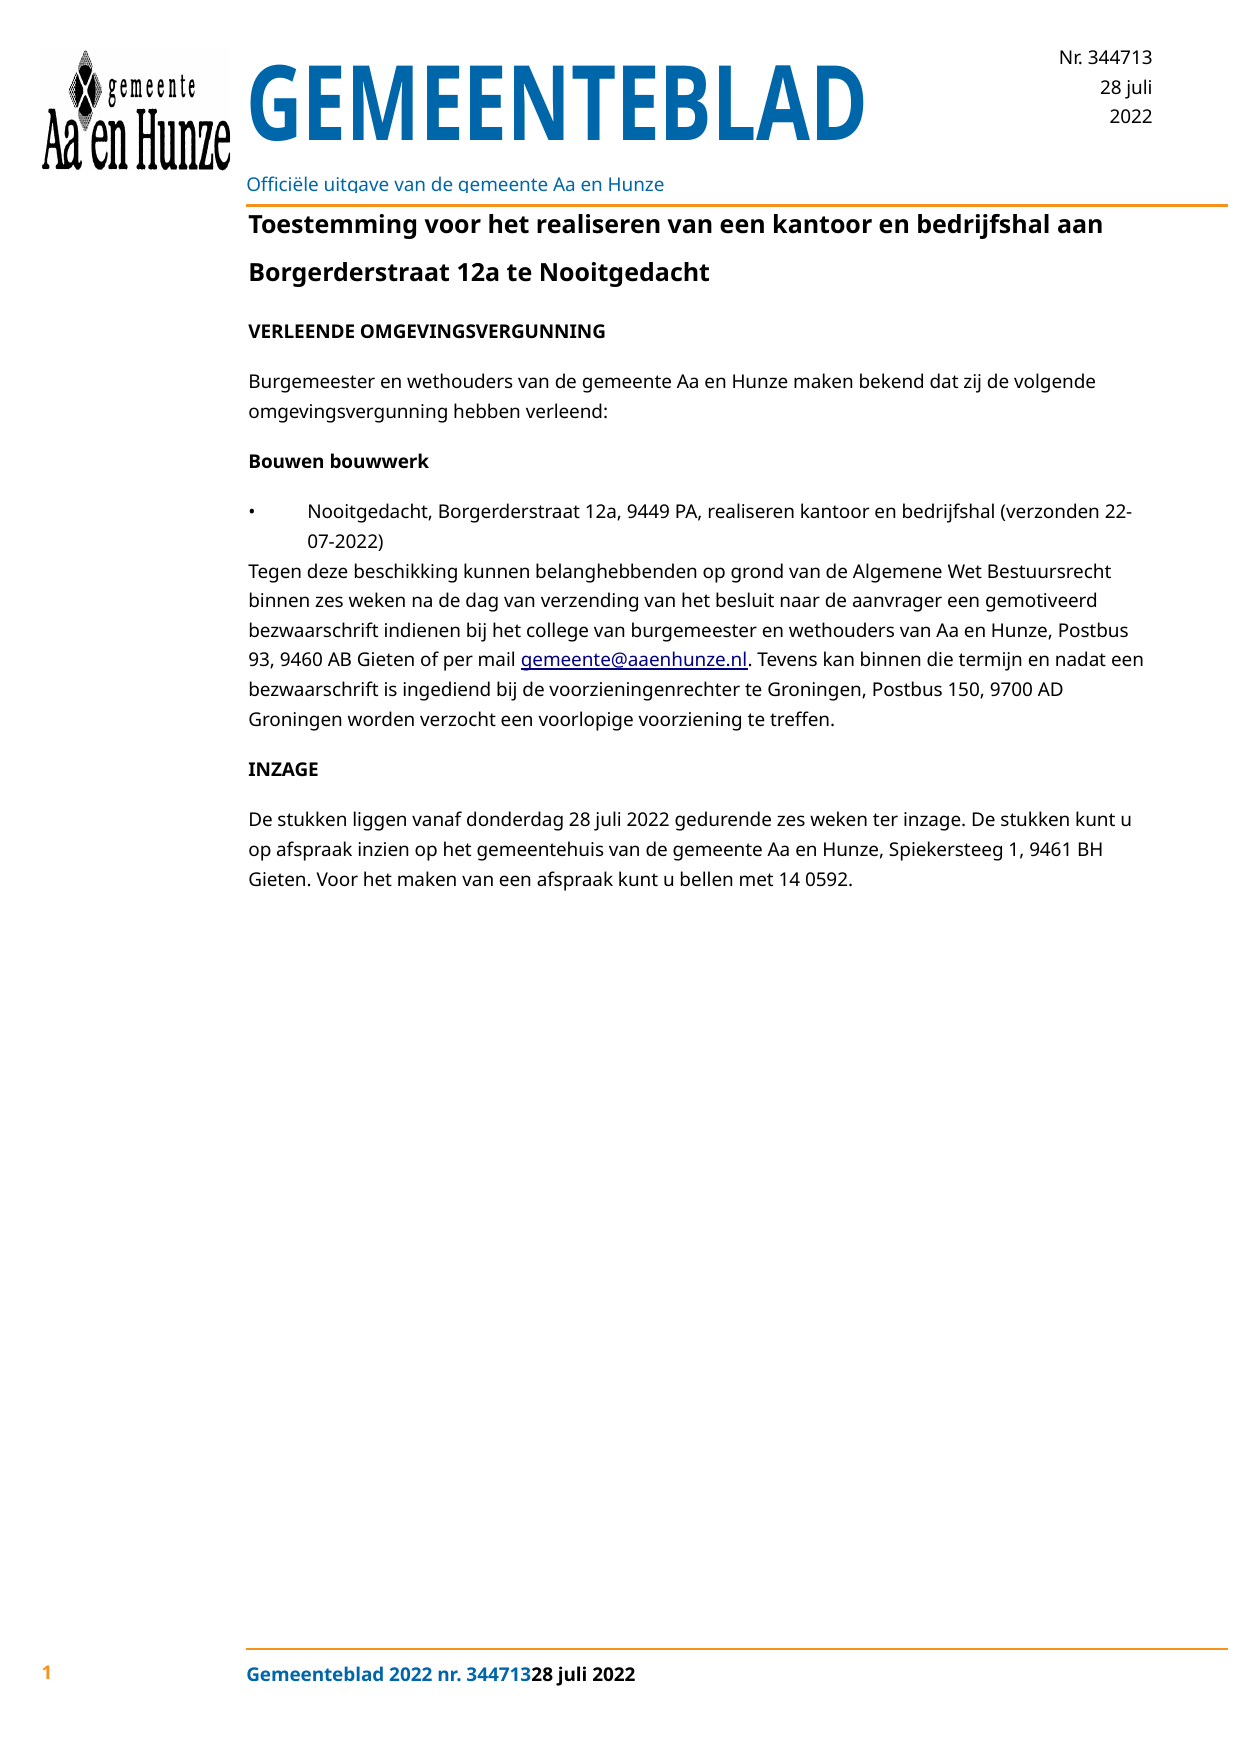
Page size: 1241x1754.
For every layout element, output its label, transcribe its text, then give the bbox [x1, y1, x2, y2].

text De stukken liggen vanaf donderdag 28 juli 2022 gedurende zes weken ter inzage. De stukken kunt u op afspraak inzien op het gemeentehuis van de gemeente Aa en Hunze, Spiekersteeg 1, 9461 BH Gieten. Voor het maken van een afspraak kunt u bellen met 14 0592. [248, 807, 1152, 892]
text Bouwen bouwwerk [248, 448, 1152, 474]
text INZAGE [248, 756, 1152, 782]
text Burgemeester en wethouders van de gemeente Aa en Hunze maken bekend dat zij de volgende omgevingsvergunning hebben verleend: [248, 368, 1152, 424]
text VERLEENDE OMGEVINGSVERGUNNING [248, 318, 1152, 344]
text Tegen deze beschikking kunnen belanghebbenden op grond van de Algemene Wet Bestuursrecht binnen zes weken na de dag van verzending van het besluit naar de aanvrager een gemotiveerd bezwaarschrift indienen bij het college van burgemeester en wethouders van Aa en Hunze, Postbus 93, 9460 AB Gieten of per mail gemeente@aaenhunze.nl. Tevens kan binnen die termijn en nadat een bezwaarschrift is ingediend bij de voorzieningenrechter te Groningen, Postbus 150, 9700 AD Groningen worden verzocht een voorlopige voorziening te treffen. [248, 558, 1152, 732]
list Nooitgedacht, Borgerderstraat 12a, 9449 PA, realiseren kantoor en bedrijfshal (verzonden 22-07-2022) [248, 499, 1152, 554]
text Toestemming voor het realiseren van een kantoor en bedrijfshal aan Borgerderstraat 12a te Nooitgedacht [248, 207, 1152, 288]
picture [41, 47, 231, 172]
